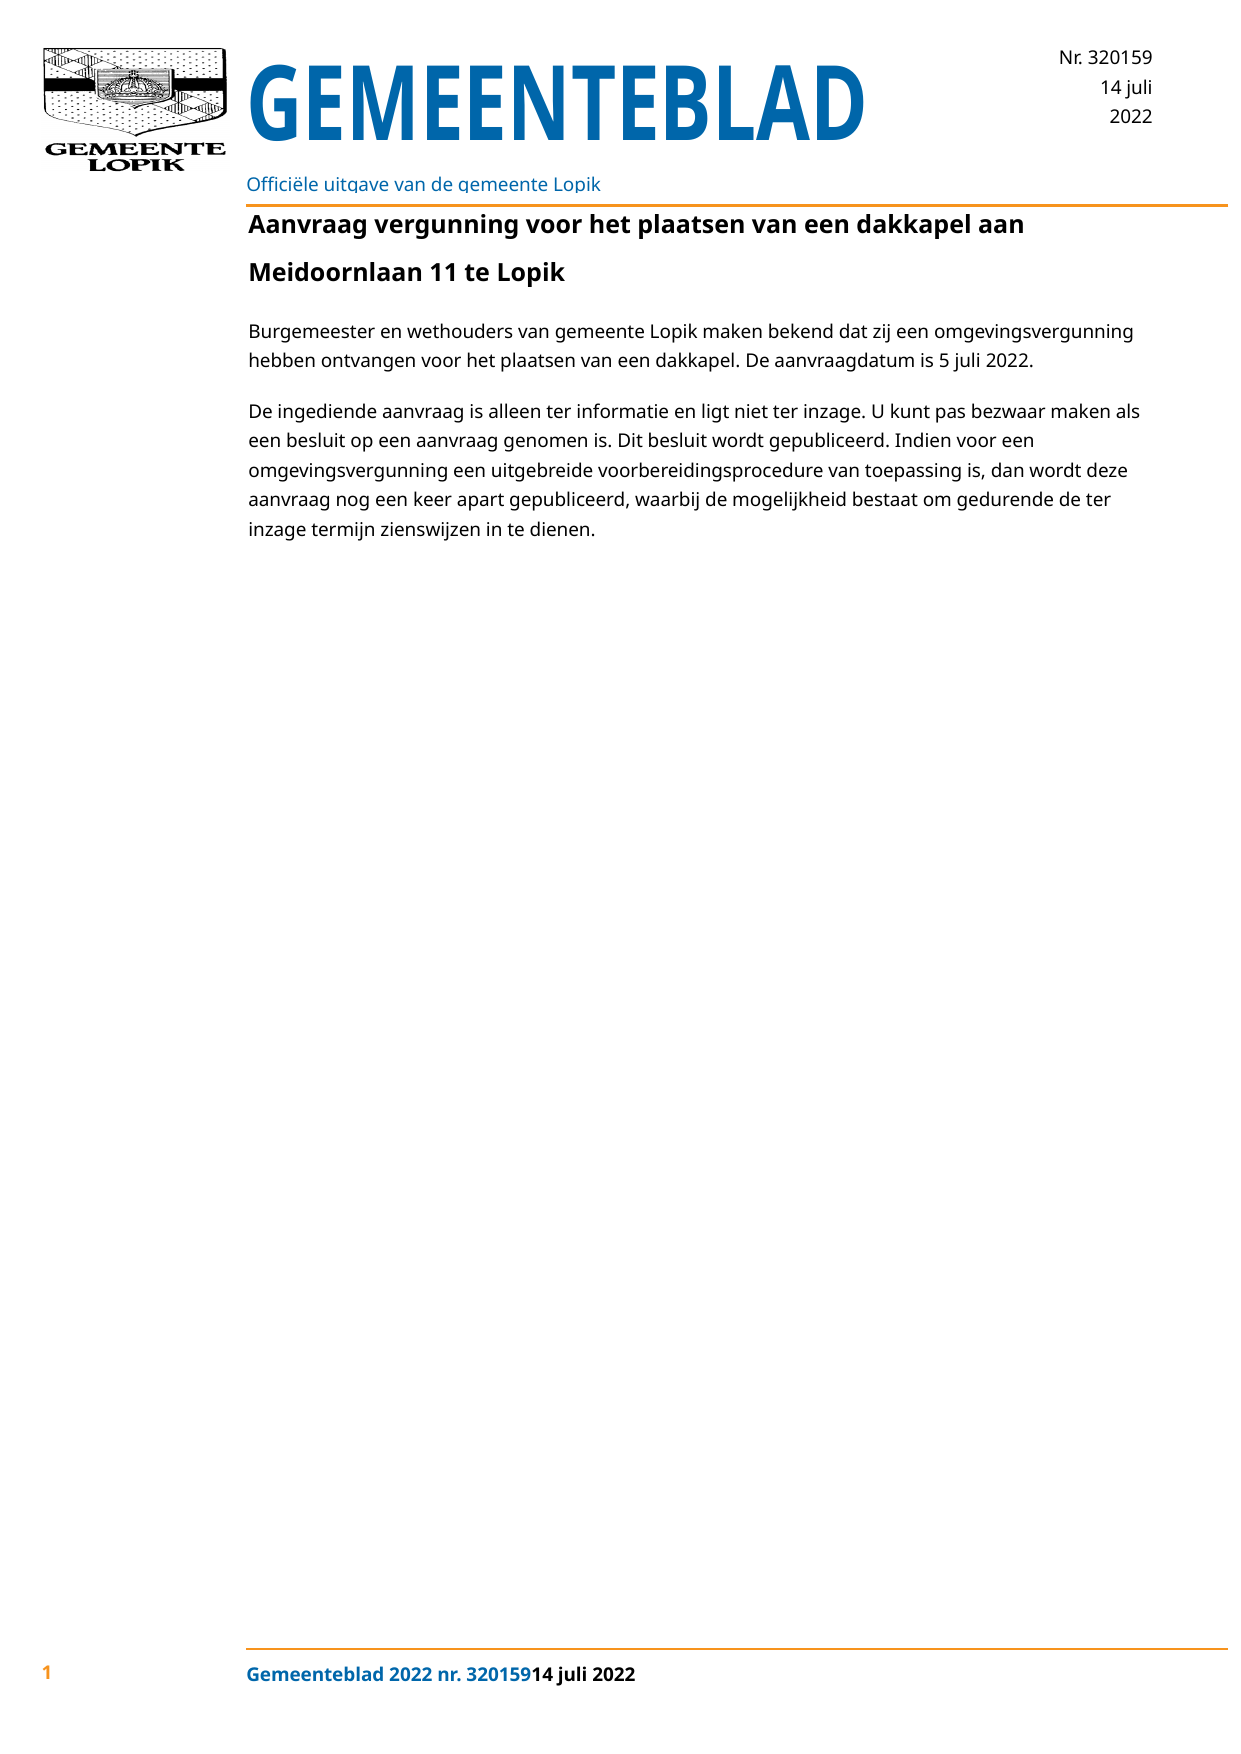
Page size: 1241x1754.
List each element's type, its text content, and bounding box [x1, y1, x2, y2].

text Burgemeester en wethouders van gemeente Lopik maken bekend dat zij een omgevingsvergunning hebben ontvangen voor het plaatsen van een dakkapel. De aanvraagdatum is 5 juli 2022. [248, 318, 1152, 373]
text De ingediende aanvraag is alleen ter informatie en ligt niet ter inzage. U kunt pas bezwaar maken als een besluit op een aanvraag genomen is. Dit besluit wordt gepubliceerd. Indien voor een omgevingsvergunning een uitgebreide voorbereidingsprocedure van toepassing is, dan wordt deze aanvraag nog een keer apart gepubliceerd, waarbij de mogelijkheid bestaat om gedurende de ter inzage termijn zienswijzen in te dienen. [248, 398, 1152, 542]
text Aanvraag vergunning voor het plaatsen van een dakkapel aan Meidoornlaan 11 te Lopik [248, 207, 1152, 288]
picture [41, 47, 231, 172]
